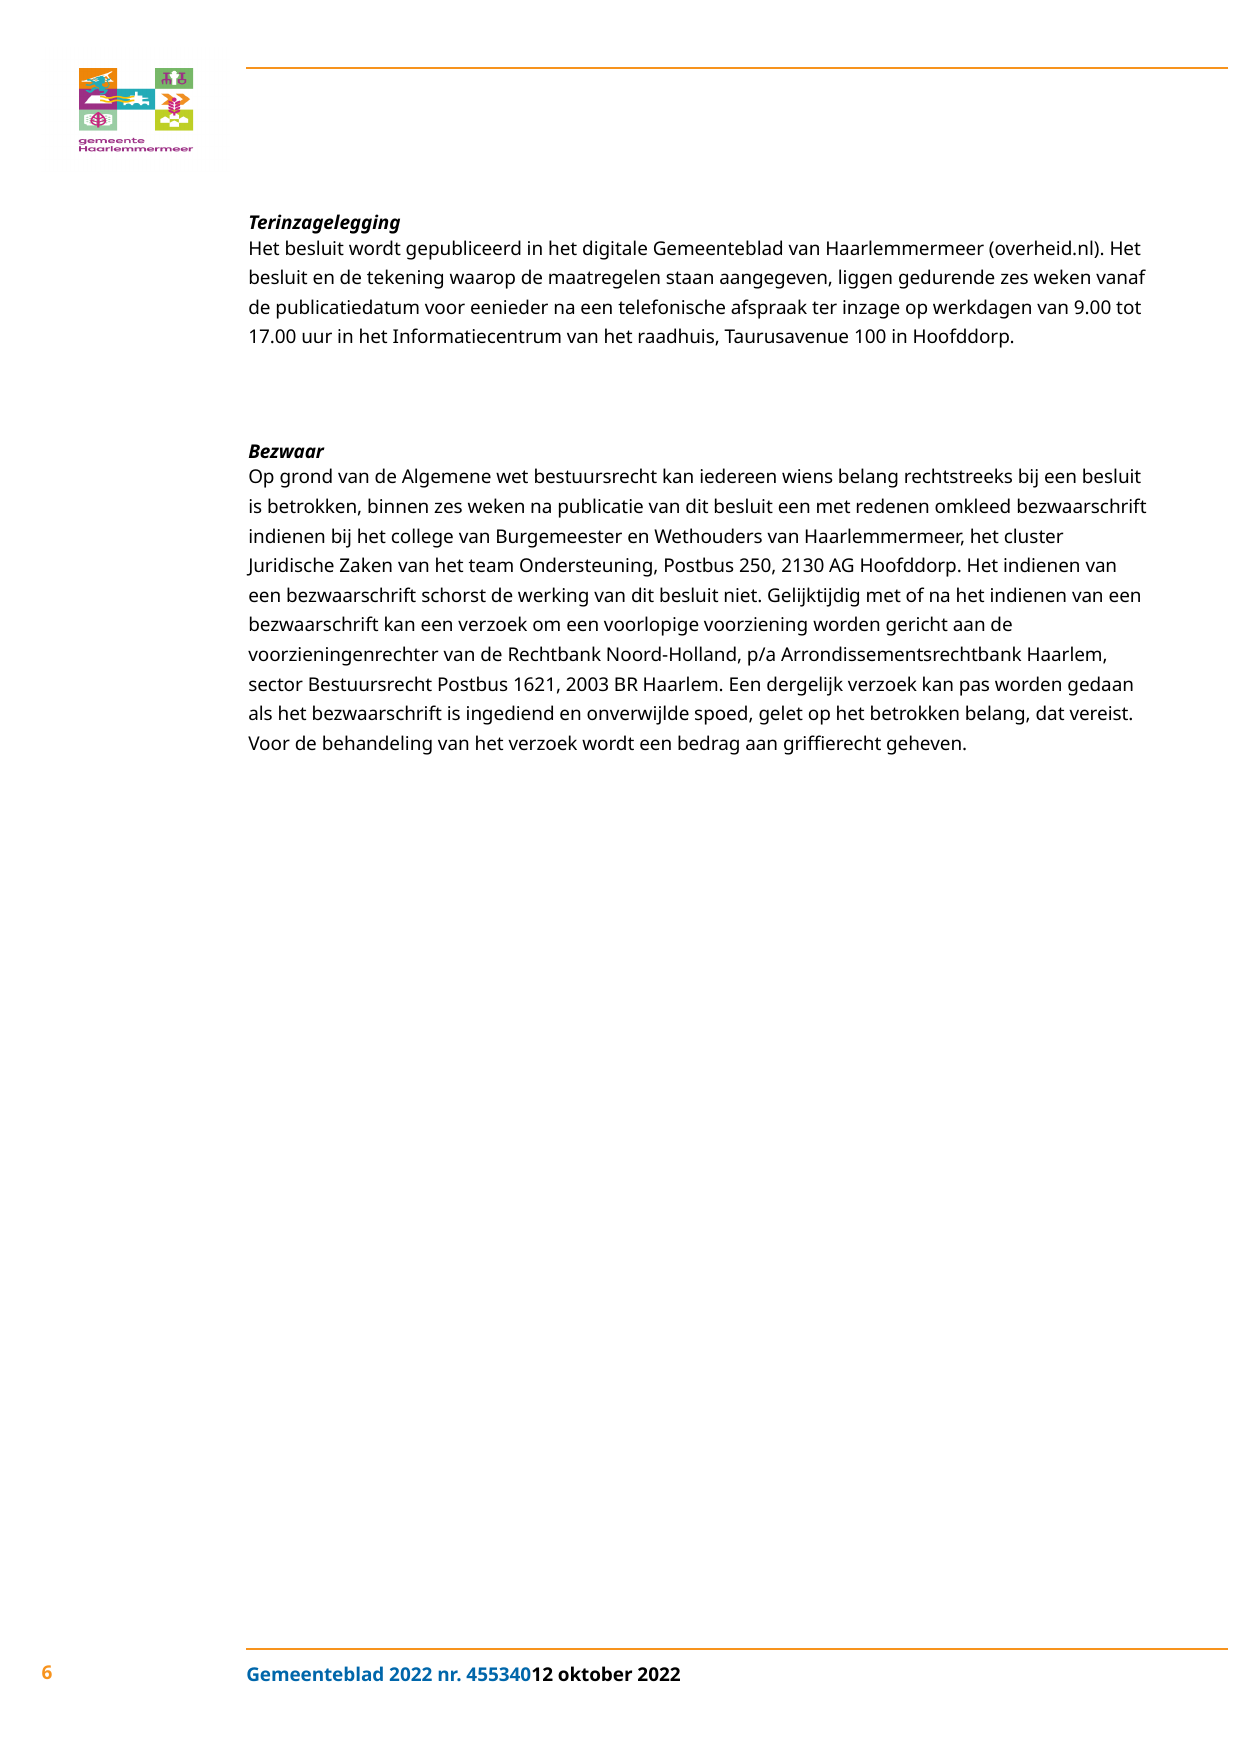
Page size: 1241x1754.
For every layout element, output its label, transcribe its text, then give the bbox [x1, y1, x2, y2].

text Op grond van de Algemene wet bestuursrecht kan iedereen wiens belang rechtstreeks bij een besluit is betrokken, binnen zes weken na publicatie van dit besluit een met redenen omkleed bezwaarschrift indienen bij het college van Burgemeester en Wethouders van Haarlemmermeer, het cluster Juridische Zaken van het team Ondersteuning, Postbus 250, 2130 AG Hoofddorp. Het indienen van een bezwaarschrift schorst de werking van dit besluit niet. Gelijktijdig met of na het indienen van een bezwaarschrift kan een verzoek om een voorlopige voorziening worden gericht aan de voorzieningenrechter van de Rechtbank Noord-Holland, p/a Arrondissementsrechtbank Haarlem, sector Bestuursrecht Postbus 1621, 2003 BR Haarlem. Een dergelijk verzoek kan pas worden gedaan als het bezwaarschrift is ingediend en onverwijlde spoed, gelet op het betrokken belang, dat vereist. Voor de behandeling van het verzoek wordt een bedrag aan griffierecht geheven. [248, 464, 1152, 756]
text Terinzagelegging [248, 209, 1152, 235]
text Bezwaar [248, 438, 1152, 464]
picture [41, 47, 231, 172]
text Het besluit wordt gepubliceerd in het digitale Gemeenteblad van Haarlemmermeer (overheid.nl). Het besluit en de tekening waarop de maatregelen staan aangegeven, liggen gedurende zes weken vanaf de publicatiedatum voor eenieder na een telefonische afspraak ter inzage op werkdagen van 9.00 tot 17.00 uur in het Informatiecentrum van het raadhuis, Taurusavenue 100 in Hoofddorp. [248, 235, 1152, 349]
